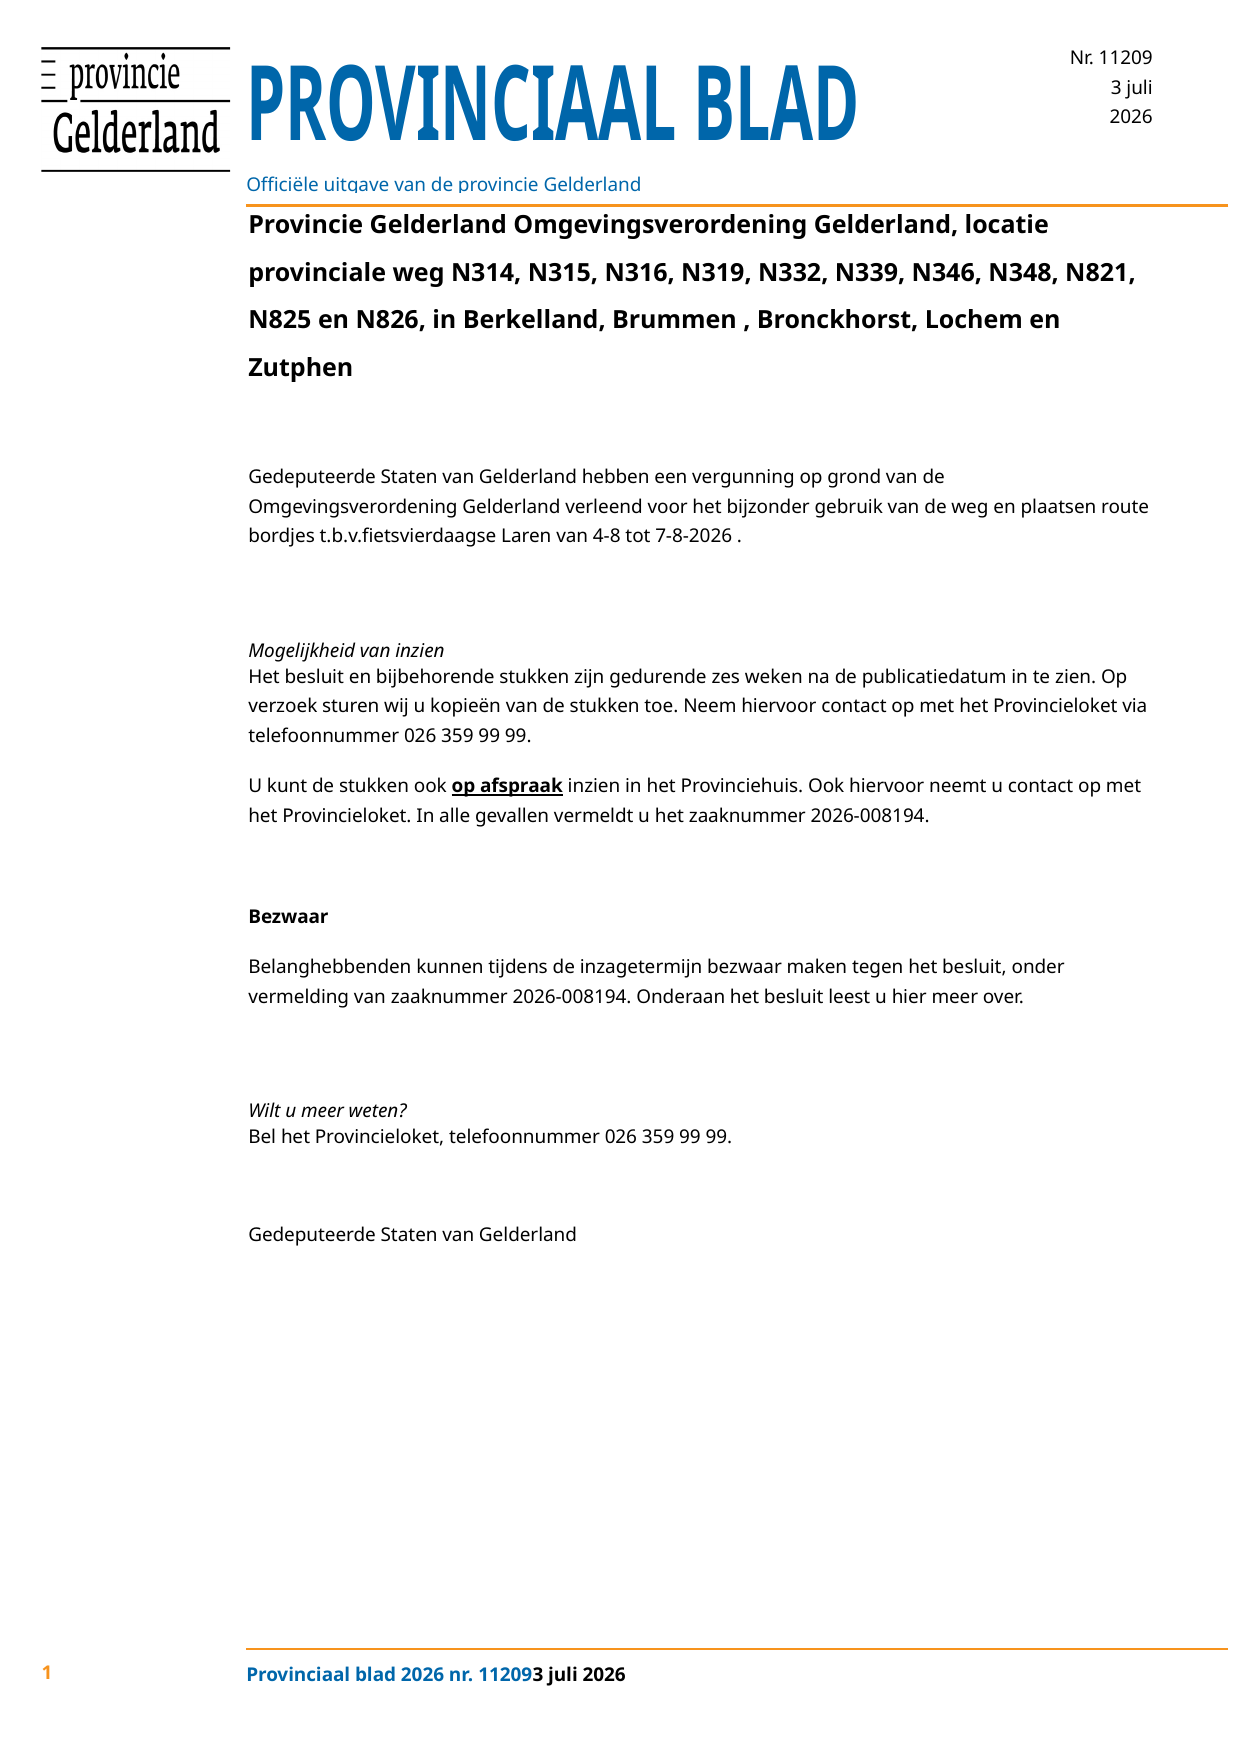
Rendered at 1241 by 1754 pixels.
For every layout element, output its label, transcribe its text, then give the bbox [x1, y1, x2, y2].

text Provincie Gelderland Omgevingsverordening Gelderland, locatie provinciale weg N314, N315, N316, N319, N332, N339, N346, N348, N821, N825 en N826, in Berkelland, Brummen , Bronckhorst, Lochem en Zutphen [248, 207, 1152, 384]
text Wilt u meer weten? [248, 1097, 1152, 1123]
text Bel het Provincieloket, telefoonnummer 026 359 99 99. [248, 1123, 1152, 1149]
picture [41, 47, 231, 172]
text Gedeputeerde Staten van Gelderland hebben een vergunning op grond van de Omgevingsverordening Gelderland verleend voor het bijzonder gebruik van de weg en plaatsen route bordjes t.b.v.fietsvierdaagse Laren van 4-8 tot 7-8-2026 . [248, 463, 1152, 548]
text U kunt de stukken ook op afspraak inzien in het Provinciehuis. Ook hiervoor neemt u contact op met het Provincieloket. In alle gevallen vermeldt u het zaaknummer 2026-008194. [248, 772, 1152, 828]
text Belanghebbenden kunnen tijdens de inzagetermijn bezwaar maken tegen het besluit, onder vermelding van zaaknummer 2026-008194. Onderaan het besluit leest u hier meer over. [248, 953, 1152, 1008]
text Bezwaar [248, 903, 1152, 928]
text Gedeputeerde Staten van Gelderland [248, 1221, 1152, 1247]
text Mogelijkheid van inzien [248, 637, 1152, 663]
text Het besluit en bijbehorende stukken zijn gedurende zes weken na de publicatiedatum in te zien. Op verzoek sturen wij u kopieën van de stukken toe. Neem hiervoor contact op met het Provincieloket via telefoonnummer 026 359 99 99. [248, 663, 1152, 748]
